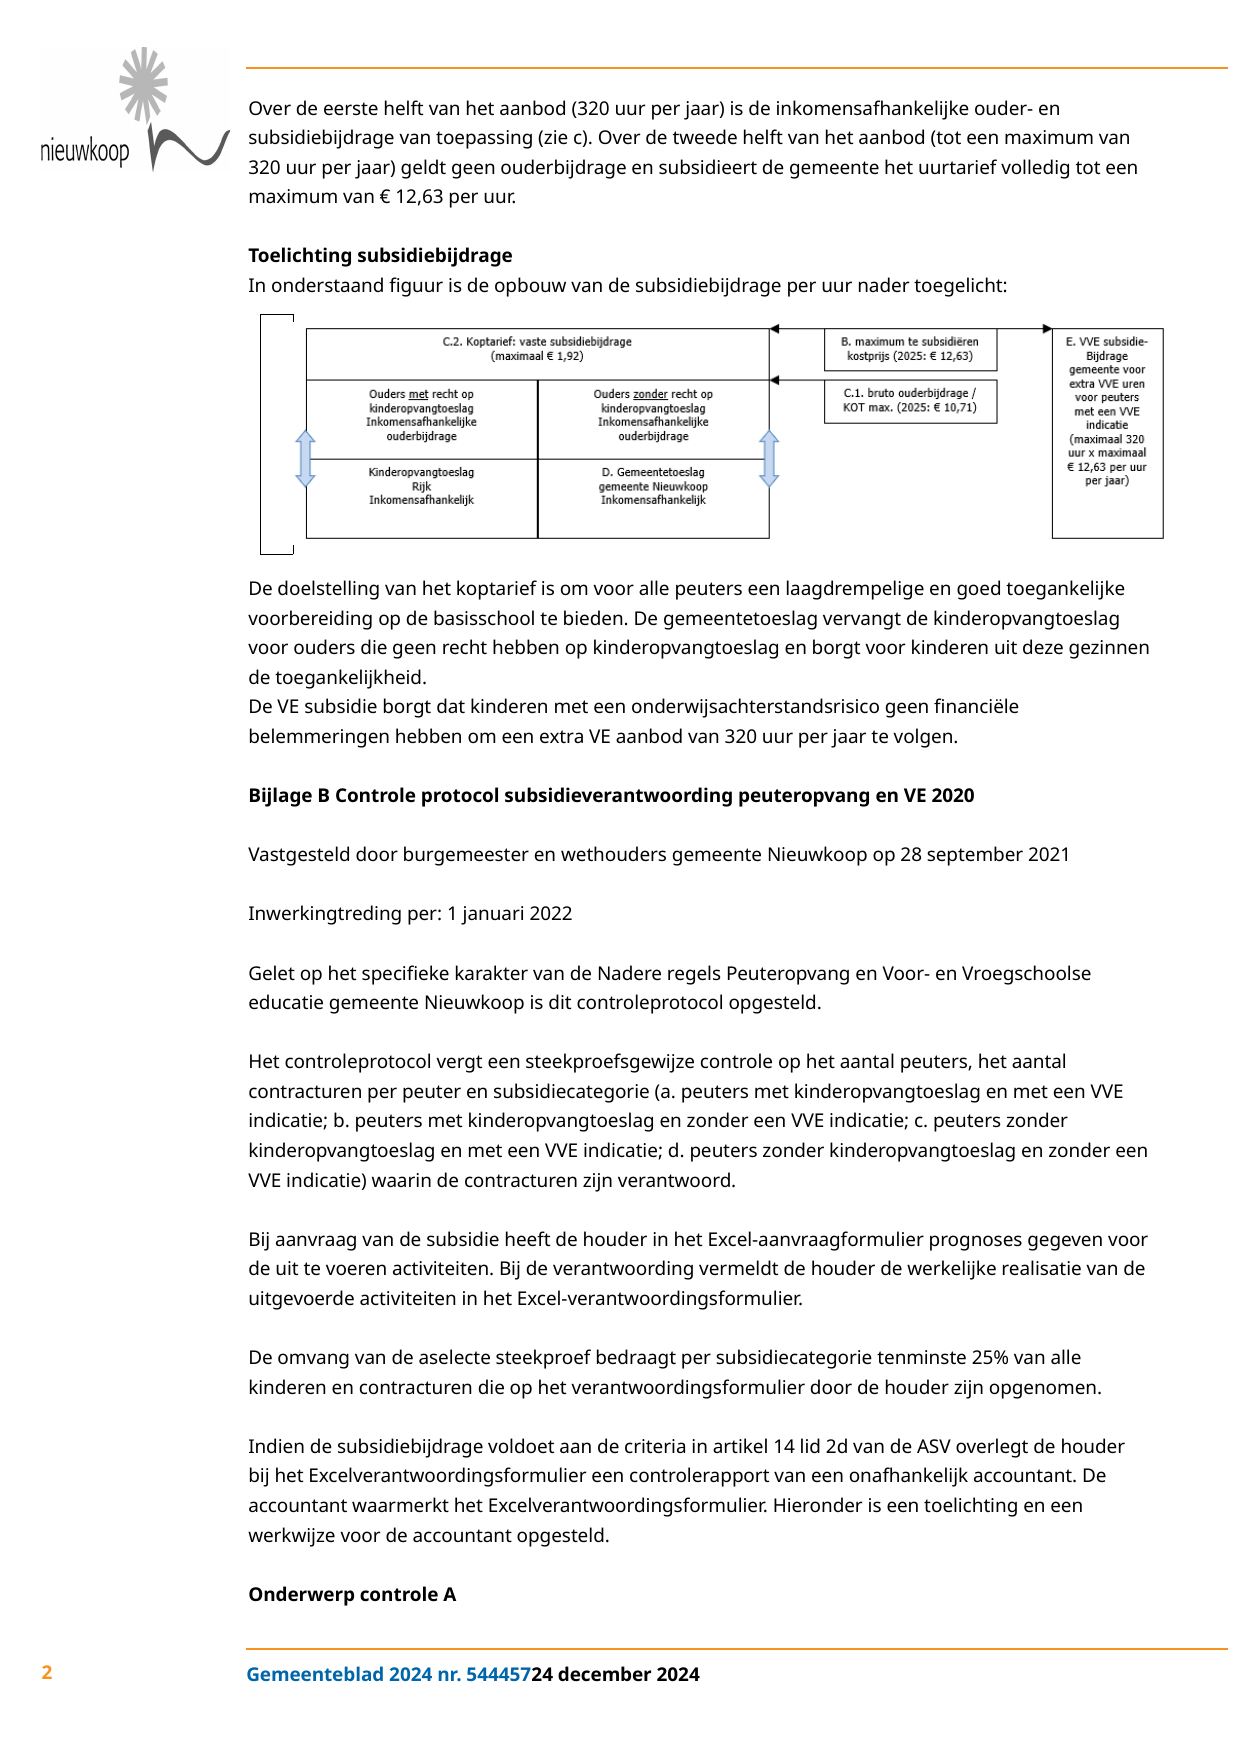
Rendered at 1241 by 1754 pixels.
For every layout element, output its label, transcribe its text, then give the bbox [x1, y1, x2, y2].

text Het controleprotocol vergt een steekproefsgewijze controle op het aantal peuters, het aantal contracturen per peuter en subsidiecategorie (a. peuters met kinderopvangtoeslag en met een VVE indicatie; b. peuters met kinderopvangtoeslag en zonder een VVE indicatie; c. peuters zonder kinderopvangtoeslag en met een VVE indicatie; d. peuters zonder kinderopvangtoeslag en zonder een VVE indicatie) waarin de contracturen zijn verantwoord. [248, 1048, 1152, 1192]
text Vastgesteld door burgemeester en wethouders gemeente Nieuwkoop op 28 september 2021 [248, 841, 1152, 867]
text De VE subsidie borgt dat kinderen met een onderwijsachterstandsrisico geen financiële belemmeringen hebben om een extra VE aanbod van 320 uur per jaar te volgen. [248, 693, 1152, 749]
picture [41, 47, 231, 172]
text Bijlage B Controle protocol subsidieverantwoording peuteropvang en VE 2020 [248, 782, 1152, 808]
text De omvang van de aselecte steekproef bedraagt per subsidiecategorie tenminste 25% van alle kinderen en contracturen die op het verantwoordingsformulier door de houder zijn opgenomen. [248, 1344, 1152, 1399]
text Toelichting subsidiebijdrage [248, 243, 1152, 268]
text De doelstelling van het koptarief is om voor alle peuters een laagdrempelige en goed toegankelijke voorbereiding op de basisschool te bieden. De gemeentetoeslag vervangt de kinderopvangtoeslag voor ouders die geen recht hebben op kinderopvangtoeslag en borgt voor kinderen uit deze gezinnen de toegankelijkheid. [248, 575, 1152, 689]
text Onderwerp controle A [248, 1581, 1152, 1607]
text Gelet op het specifieke karakter van de Nadere regels Peuteropvang en Voor- en Vroegschoolse educatie gemeente Nieuwkoop is dit controleprotocol opgesteld. [248, 960, 1152, 1015]
text Bij aanvraag van de subsidie heeft de houder in het Excel-aanvraagformulier prognoses gegeven voor de uit te voeren activiteiten. Bij de verantwoording vermeldt de houder de werkelijke realisatie van de uitgevoerde activiteiten in het Excel-verantwoordingsformulier. [248, 1226, 1152, 1311]
text Indien de subsidiebijdrage voldoet aan de criteria in artikel 14 lid 2d van de ASV overlegt de houder bij het Excelverantwoordingsformulier een controlerapport van een onafhankelijk accountant. De accountant waarmerkt het Excelverantwoordingsformulier. Hieronder is een toelichting en een werkwijze voor de accountant opgesteld. [248, 1433, 1152, 1547]
text Inwerkingtreding per: 1 januari 2022 [248, 901, 1152, 926]
picture [268, 322, 1173, 545]
text Over de eerste helft van het aanbod (320 uur per jaar) is de inkomensafhankelijke ouder- en subsidiebijdrage van toepassing (zie c). Over de tweede helft van het aanbod (tot een maximum van 320 uur per jaar) geldt geen ouderbijdrage en subsidieert de gemeente het uurtarief volledig tot een maximum van € 12,63 per uur. [248, 95, 1152, 209]
text In onderstaand figuur is de opbouw van de subsidiebijdrage per uur nader toegelicht: [248, 272, 1152, 298]
